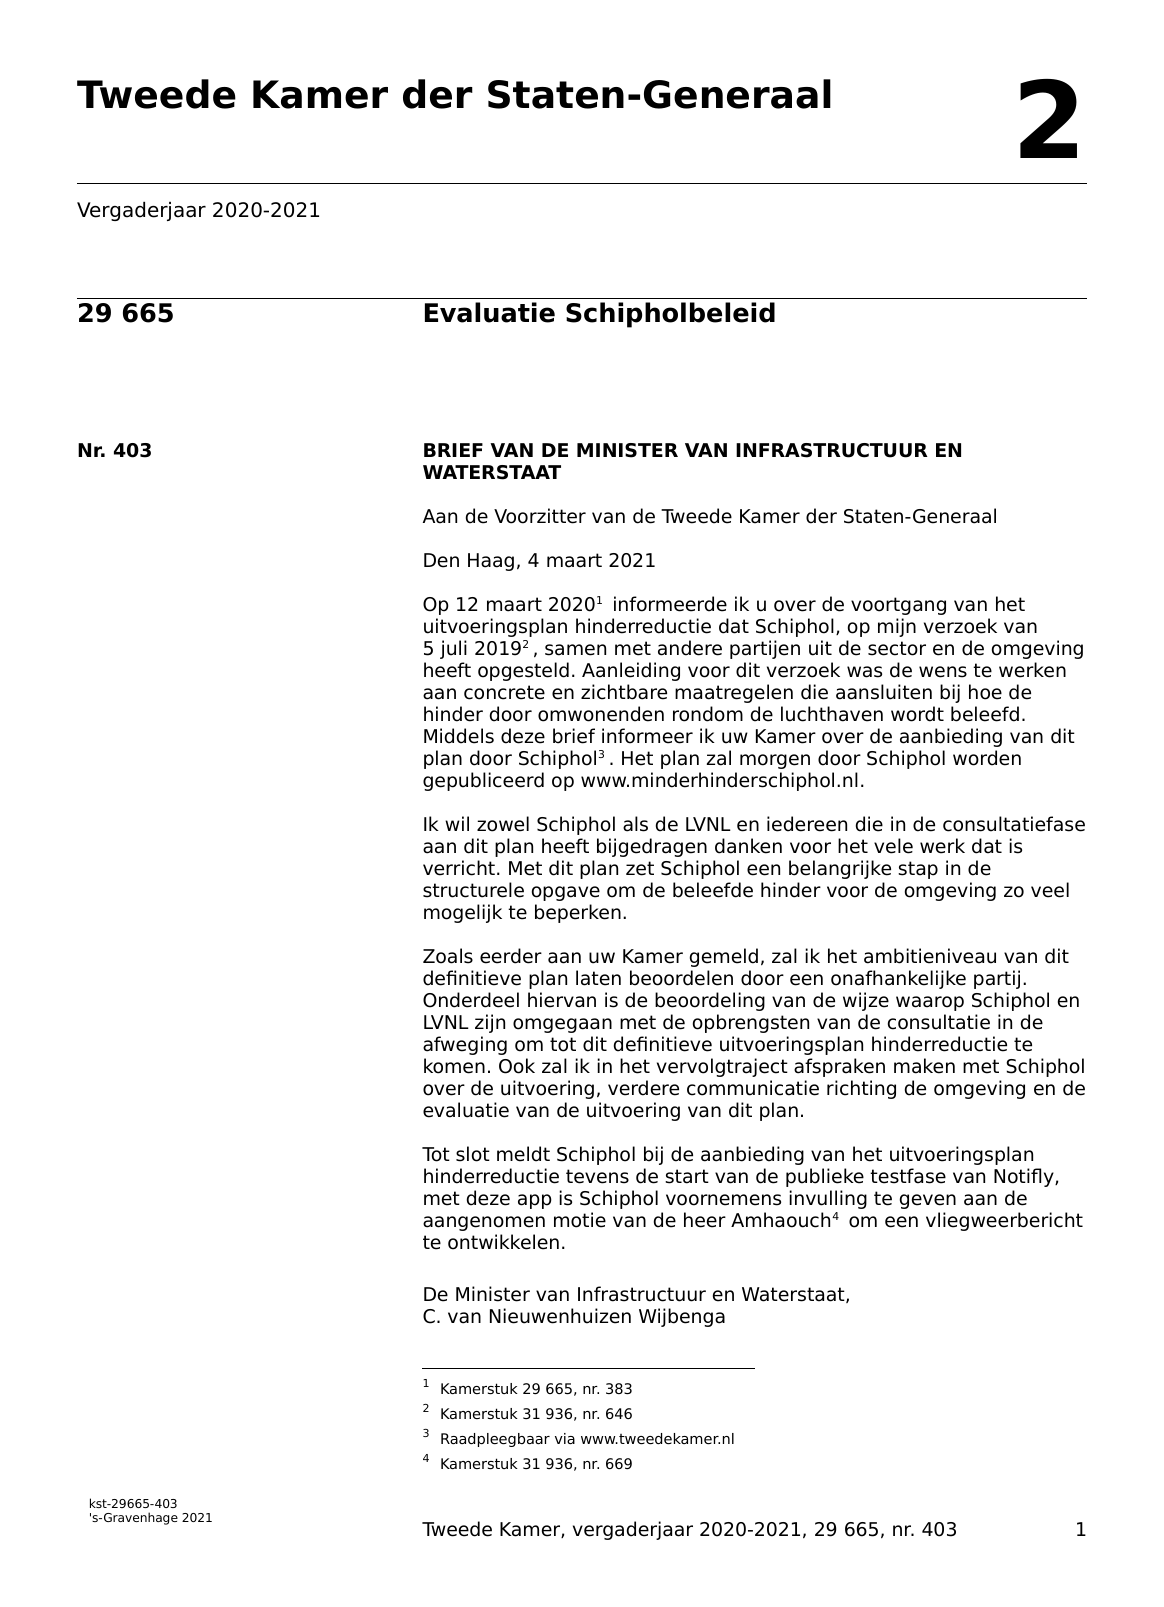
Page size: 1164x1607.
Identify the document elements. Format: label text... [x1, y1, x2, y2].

text Kamerstuk 31 936, nr. 669 [422, 1452, 1087, 1474]
table_cell Vergaderjaar 2020-2021 [77, 184, 1087, 298]
text kst-29665-403 [88, 1497, 323, 1511]
text Zoals eerder aan uw Kamer gemeld, zal ik het ambitieniveau van dit definitieve plan laten beoordelen door een onafhankelijke partij. Onderdeel hiervan is de beoordeling van de wijze waarop Schiphol en LVNL zijn omgegaan met de opbrengsten van de consultatie in de afweging om tot dit definitieve uitvoeringsplan hinderreductie te komen. Ook zal ik in het vervolgtraject afspraken maken met Schiphol over de uitvoering, verdere communicatie richting de omgeving en de evaluatie van de uitvoering van dit plan. [422, 946, 1087, 1122]
text Kamerstuk 31 936, nr. 646 [422, 1402, 1087, 1424]
text Raadpleegbaar via www.tweedekamer.nl [422, 1427, 1087, 1449]
text Tot slot meldt Schiphol bij de aanbieding van het uitvoeringsplan hinderreductie tevens de start van de publieke testfase van Notifly, met deze app is Schiphol voornemens invulling te geven aan de aangenomen motie van de heer Amhaouch om een vliegweerbericht te ontwikkelen. [422, 1144, 1087, 1254]
text Aan de Voorzitter van de Tweede Kamer der Staten-Generaal [422, 506, 1087, 528]
subtitle 29 665 Evaluatie Schipholbeleid [77, 299, 1087, 329]
table_header Tweede Kamer der Staten-Generaal [77, 59, 886, 183]
text 's-Gravenhage 2021 [88, 1511, 323, 1525]
subtitle Nr. 403 BRIEF VAN DE MINISTER VAN INFRASTRUCTUUR EN WATERSTAAT [77, 440, 1087, 484]
table_header 2 [886, 59, 1087, 183]
text Op 12 maart 2020 informeerde ik u over de voortgang van het uitvoeringsplan hinderreductie dat Schiphol, op mijn verzoek van 5 juli 2019, samen met andere partijen uit de sector en de omgeving heeft opgesteld. Aanleiding voor dit verzoek was de wens te werken aan concrete en zichtbare maatregelen die aansluiten bij hoe de hinder door omwonenden rondom de luchthaven wordt beleefd. Middels deze brief informeer ik uw Kamer over de aanbieding van dit plan door Schiphol. Het plan zal morgen door Schiphol worden gepubliceerd op www.minderhinderschiphol.nl. [422, 594, 1087, 792]
text Ik wil zowel Schiphol als de LVNL en iedereen die in de consultatiefase aan dit plan heeft bijgedragen danken voor het vele werk dat is verricht. Met dit plan zet Schiphol een belangrijke stap in de structurele opgave om de beleefde hinder voor de omgeving zo veel mogelijk te beperken. [422, 814, 1087, 924]
text Kamerstuk 29 665, nr. 383 [422, 1377, 1087, 1399]
text Den Haag, 4 maart 2021 [422, 550, 1087, 572]
text De Minister van Infrastructuur en Waterstaat, C. van Nieuwenhuizen Wijbenga [422, 1284, 1087, 1328]
